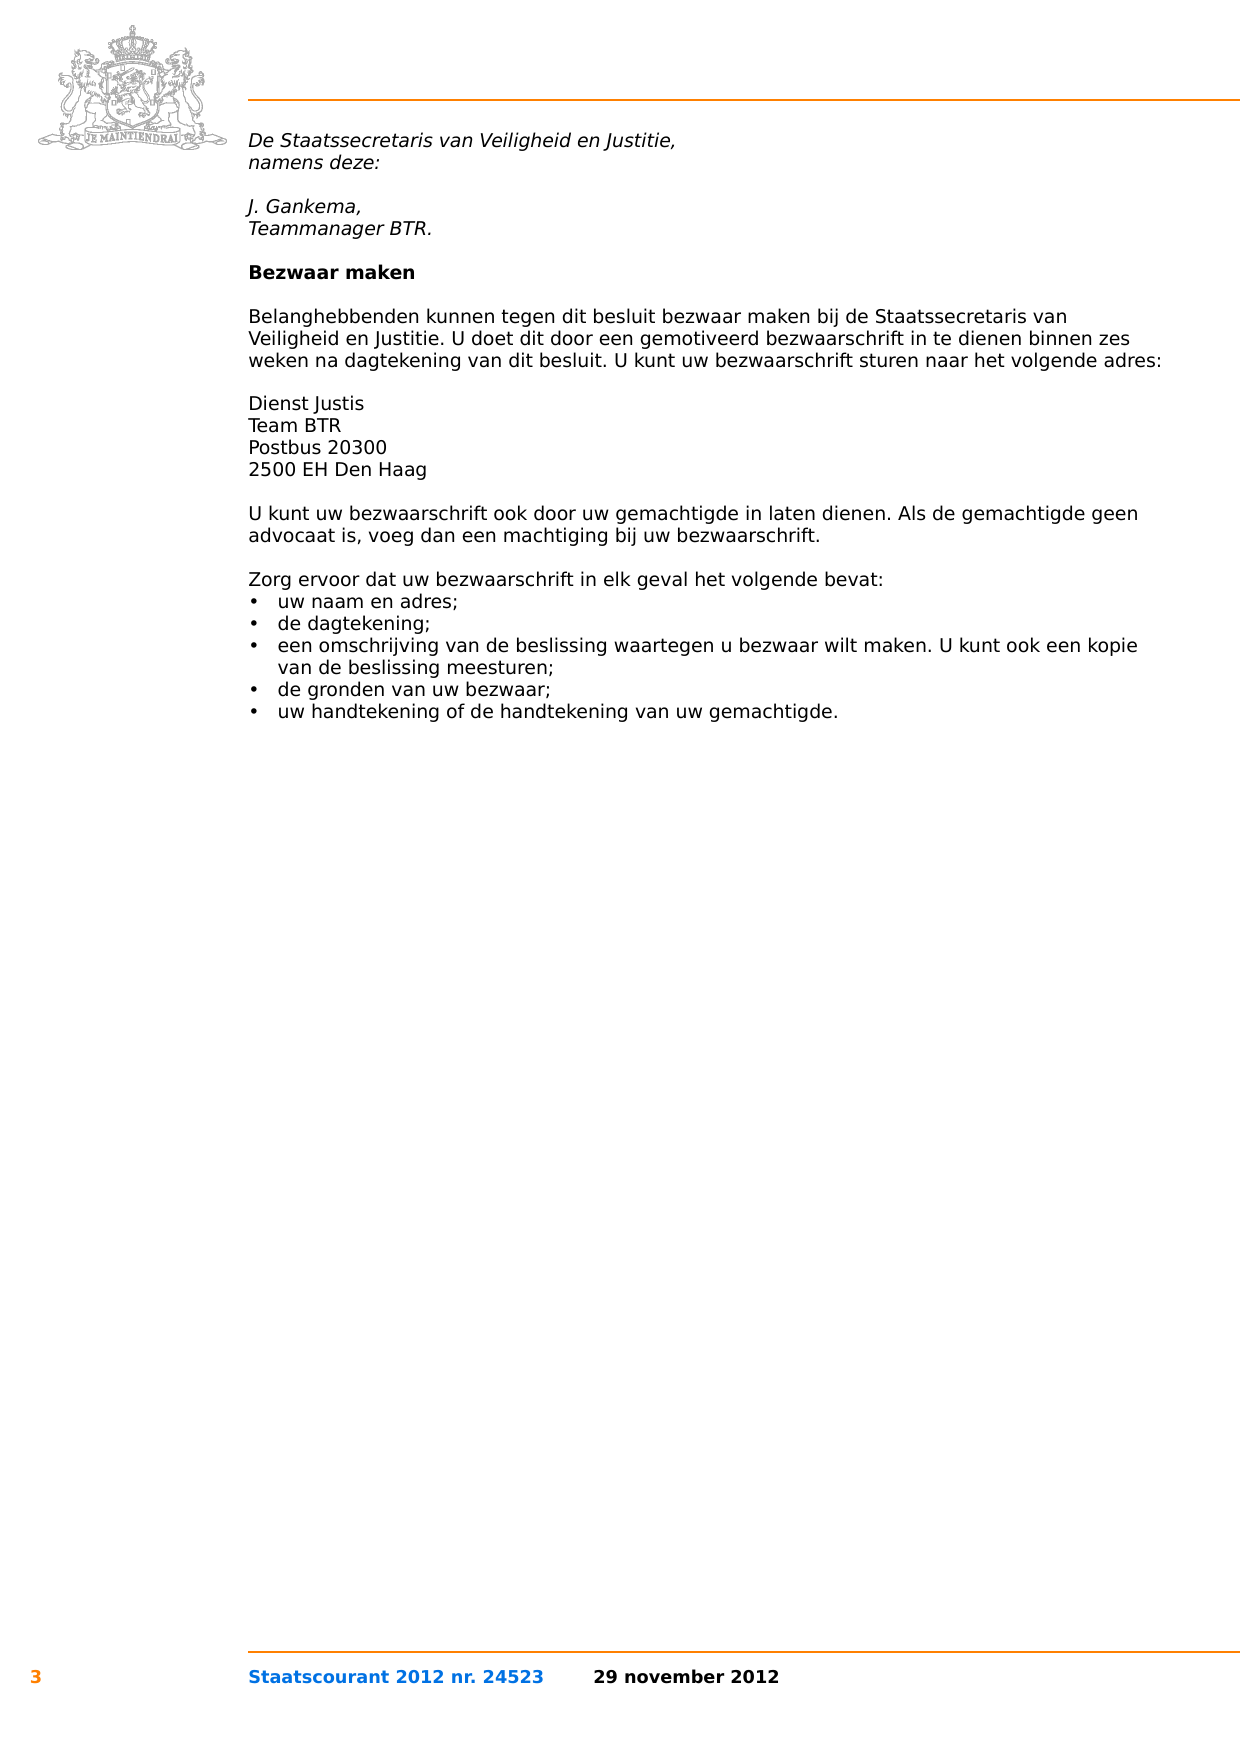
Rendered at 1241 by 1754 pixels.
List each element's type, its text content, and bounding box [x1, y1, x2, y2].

text • de dagtekening; [248, 613, 1163, 635]
text Dienst Justis [248, 393, 1163, 415]
text Zorg ervoor dat uw bezwaarschrift in elk geval het volgende bevat: [248, 569, 1163, 591]
text 2500 EH Den Haag [248, 459, 1163, 481]
text • uw handtekening of de handtekening van uw gemachtigde. [248, 701, 1163, 723]
text Belanghebbenden kunnen tegen dit besluit bezwaar maken bij de Staatssecretaris van Veiligheid en Justitie. U doet dit door een gemotiveerd bezwaarschrift in te dienen binnen zes weken na dagtekening van dit besluit. U kunt uw bezwaarschrift sturen naar het volgende adres: [248, 306, 1163, 371]
text Bezwaar maken [248, 262, 1163, 284]
picture [38, 25, 227, 150]
text Team BTR [248, 415, 1163, 437]
text • uw naam en adres; [248, 591, 1163, 613]
text U kunt uw bezwaarschrift ook door uw gemachtigde in laten dienen. Als de gemachtigde geen advocaat is, voeg dan een machtiging bij uw bezwaarschrift. [248, 503, 1163, 547]
text Postbus 20300 [248, 437, 1163, 459]
text • de gronden van uw bezwaar; [248, 679, 1163, 701]
text De Staatssecretaris van Veiligheid en Justitie, namens deze: J. Gankema, Teammanager BTR. [248, 130, 1163, 240]
text • een omschrijving van de beslissing waartegen u bezwaar wilt maken. U kunt ook een kopie van de beslissing meesturen; [248, 635, 1163, 679]
